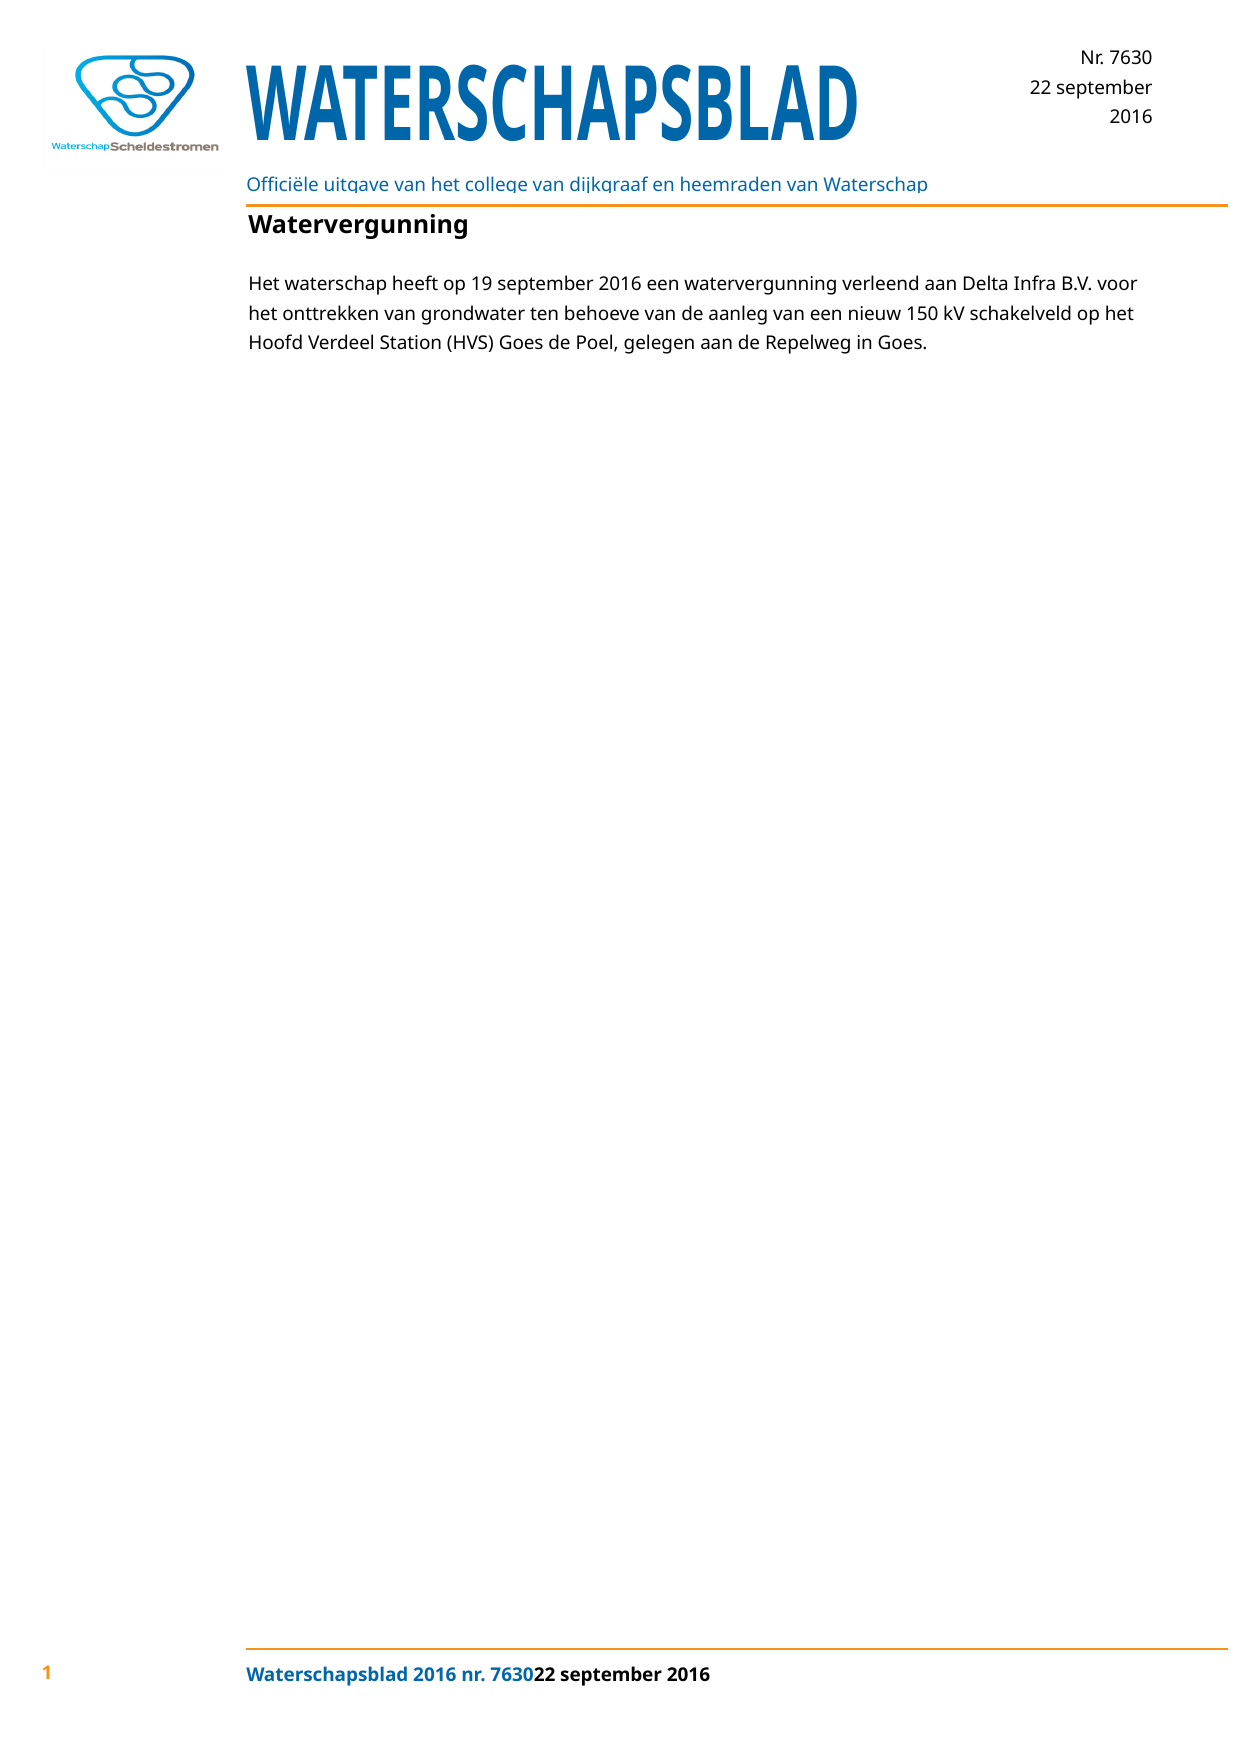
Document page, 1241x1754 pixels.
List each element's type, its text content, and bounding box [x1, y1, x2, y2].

picture [41, 47, 231, 172]
text Watervergunning [248, 207, 1152, 241]
text Het waterschap heeft op 19 september 2016 een watervergunning verleend aan Delta Infra B.V. voor het onttrekken van grondwater ten behoeve van de aanleg van een nieuw 150 kV schakelveld op het Hoofd Verdeel Station (HVS) Goes de Poel, gelegen aan de Repelweg in Goes. [248, 270, 1152, 355]
